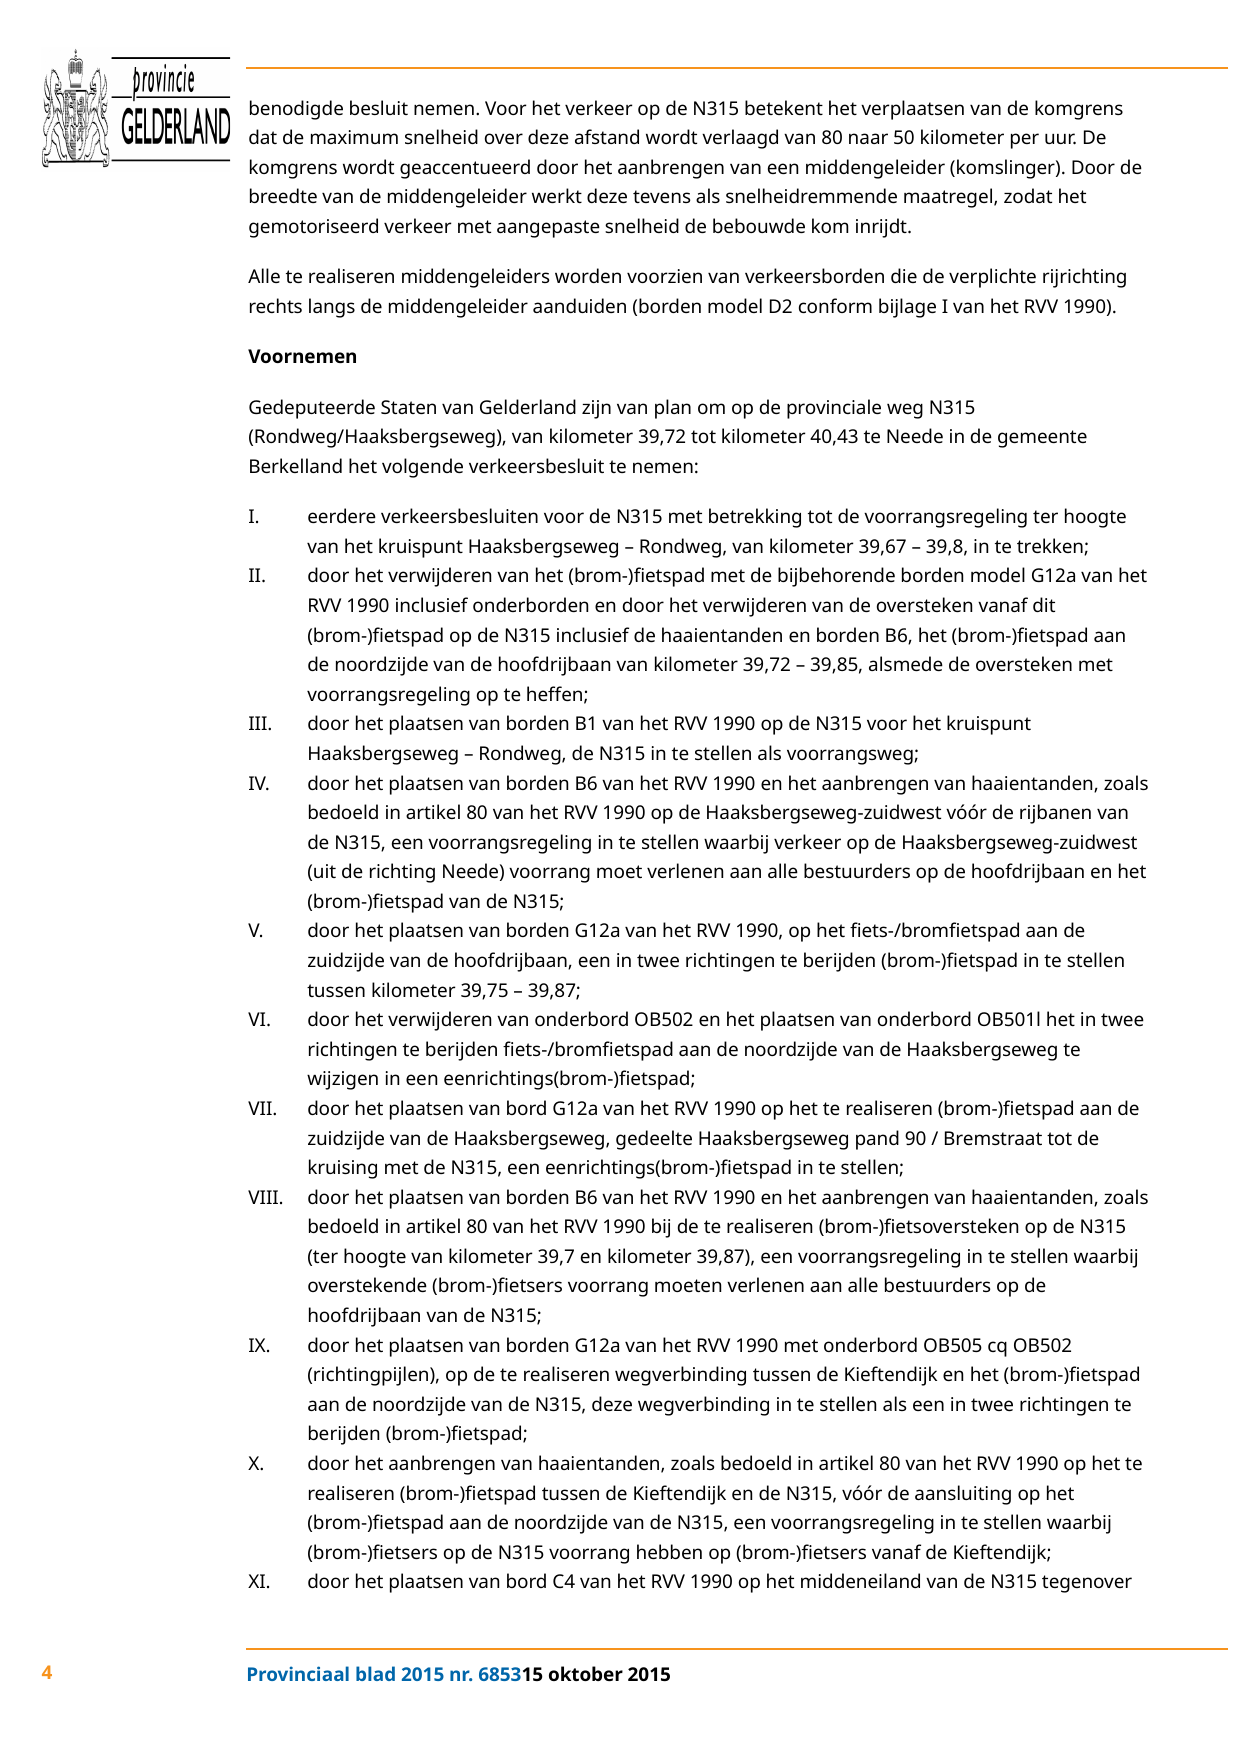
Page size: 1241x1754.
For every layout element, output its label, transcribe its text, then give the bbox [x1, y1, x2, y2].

list door het verwijderen van onderbord OB502 en het plaatsen van onderbord OB501l het in twee richtingen te berijden fiets-/bromfietspad aan de noordzijde van de Haaksbergseweg te wijzigen in een eenrichtings(brom-)fietspad; [248, 1006, 1152, 1091]
list door het plaatsen van borden G12a van het RVV 1990 met onderbord OB505 cq OB502 (richtingpijlen), op de te realiseren wegverbinding tussen de Kieftendijk en het (brom-)fietspad aan de noordzijde van de N315, deze wegverbinding in te stellen als een in twee richtingen te berijden (brom-)fietspad; [248, 1332, 1152, 1446]
text benodigde besluit nemen. Voor het verkeer op de N315 betekent het verplaatsen van de komgrens dat de maximum snelheid over deze afstand wordt verlaagd van 80 naar 50 kilometer per uur. De komgrens wordt geaccentueerd door het aanbrengen van een middengeleider (komslinger). Door de breedte van de middengeleider werkt deze tevens als snelheidremmende maatregel, zodat het gemotoriseerd verkeer met aangepaste snelheid de bebouwde kom inrijdt. [248, 95, 1152, 239]
list door het verwijderen van het (brom-)fietspad met de bijbehorende borden model G12a van het RVV 1990 inclusief onderborden en door het verwijderen van de oversteken vanaf dit (brom-)fietspad op de N315 inclusief de haaientanden en borden B6, het (brom-)fietspad aan de noordzijde van de hoofdrijbaan van kilometer 39,72 – 39,85, alsmede de oversteken met voorrangsregeling op te heffen; [248, 563, 1152, 707]
picture [41, 47, 231, 172]
text Alle te realiseren middengeleiders worden voorzien van verkeersborden die de verplichte rijrichting rechts langs de middengeleider aanduiden (borden model D2 conform bijlage I van het RVV 1990). [248, 263, 1152, 319]
list door het plaatsen van borden G12a van het RVV 1990, op het fiets-/bromfietspad aan de zuidzijde van de hoofdrijbaan, een in twee richtingen te berijden (brom-)fietspad in te stellen tussen kilometer 39,75 – 39,87; [248, 918, 1152, 1003]
list eerdere verkeersbesluiten voor de N315 met betrekking tot de voorrangsregeling ter hoogte van het kruispunt Haaksbergseweg – Rondweg, van kilometer 39,67 – 39,8, in te trekken; [248, 503, 1152, 559]
list door het plaatsen van borden B6 van het RVV 1990 en het aanbrengen van haaientanden, zoals bedoeld in artikel 80 van het RVV 1990 op de Haaksbergseweg-zuidwest vóór de rijbanen van de N315, een voorrangsregeling in te stellen waarbij verkeer op de Haaksbergseweg-zuidwest (uit de richting Neede) voorrang moet verlenen aan alle bestuurders op de hoofdrijbaan en het (brom-)fietspad van de N315; [248, 770, 1152, 914]
list door het plaatsen van bord G12a van het RVV 1990 op het te realiseren (brom-)fietspad aan de zuidzijde van de Haaksbergseweg, gedeelte Haaksbergseweg pand 90 / Bremstraat tot de kruising met de N315, een eenrichtings(brom-)fietspad in te stellen; [248, 1095, 1152, 1180]
text Voornemen [248, 343, 1152, 369]
list door het plaatsen van borden B1 van het RVV 1990 op de N315 voor het kruispunt Haaksbergseweg – Rondweg, de N315 in te stellen als voorrangsweg; [248, 711, 1152, 766]
list door het plaatsen van bord C4 van het RVV 1990 op het middeneiland van de N315 tegenover [248, 1568, 1152, 1594]
list door het plaatsen van borden B6 van het RVV 1990 en het aanbrengen van haaientanden, zoals bedoeld in artikel 80 van het RVV 1990 bij de te realiseren (brom-)fietsoversteken op de N315 (ter hoogte van kilometer 39,7 en kilometer 39,87), een voorrangsregeling in te stellen waarbij overstekende (brom-)fietsers voorrang moeten verlenen aan alle bestuurders op de hoofdrijbaan van de N315; [248, 1184, 1152, 1328]
list door het aanbrengen van haaientanden, zoals bedoeld in artikel 80 van het RVV 1990 op het te realiseren (brom-)fietspad tussen de Kieftendijk en de N315, vóór de aansluiting op het (brom-)fietspad aan de noordzijde van de N315, een voorrangsregeling in te stellen waarbij (brom-)fietsers op de N315 voorrang hebben op (brom-)fietsers vanaf de Kieftendijk; [248, 1450, 1152, 1565]
text Gedeputeerde Staten van Gelderland zijn van plan om op de provinciale weg N315 (Rondweg/Haaksbergseweg), van kilometer 39,72 tot kilometer 40,43 te Neede in de gemeente Berkelland het volgende verkeersbesluit te nemen: [248, 394, 1152, 479]
